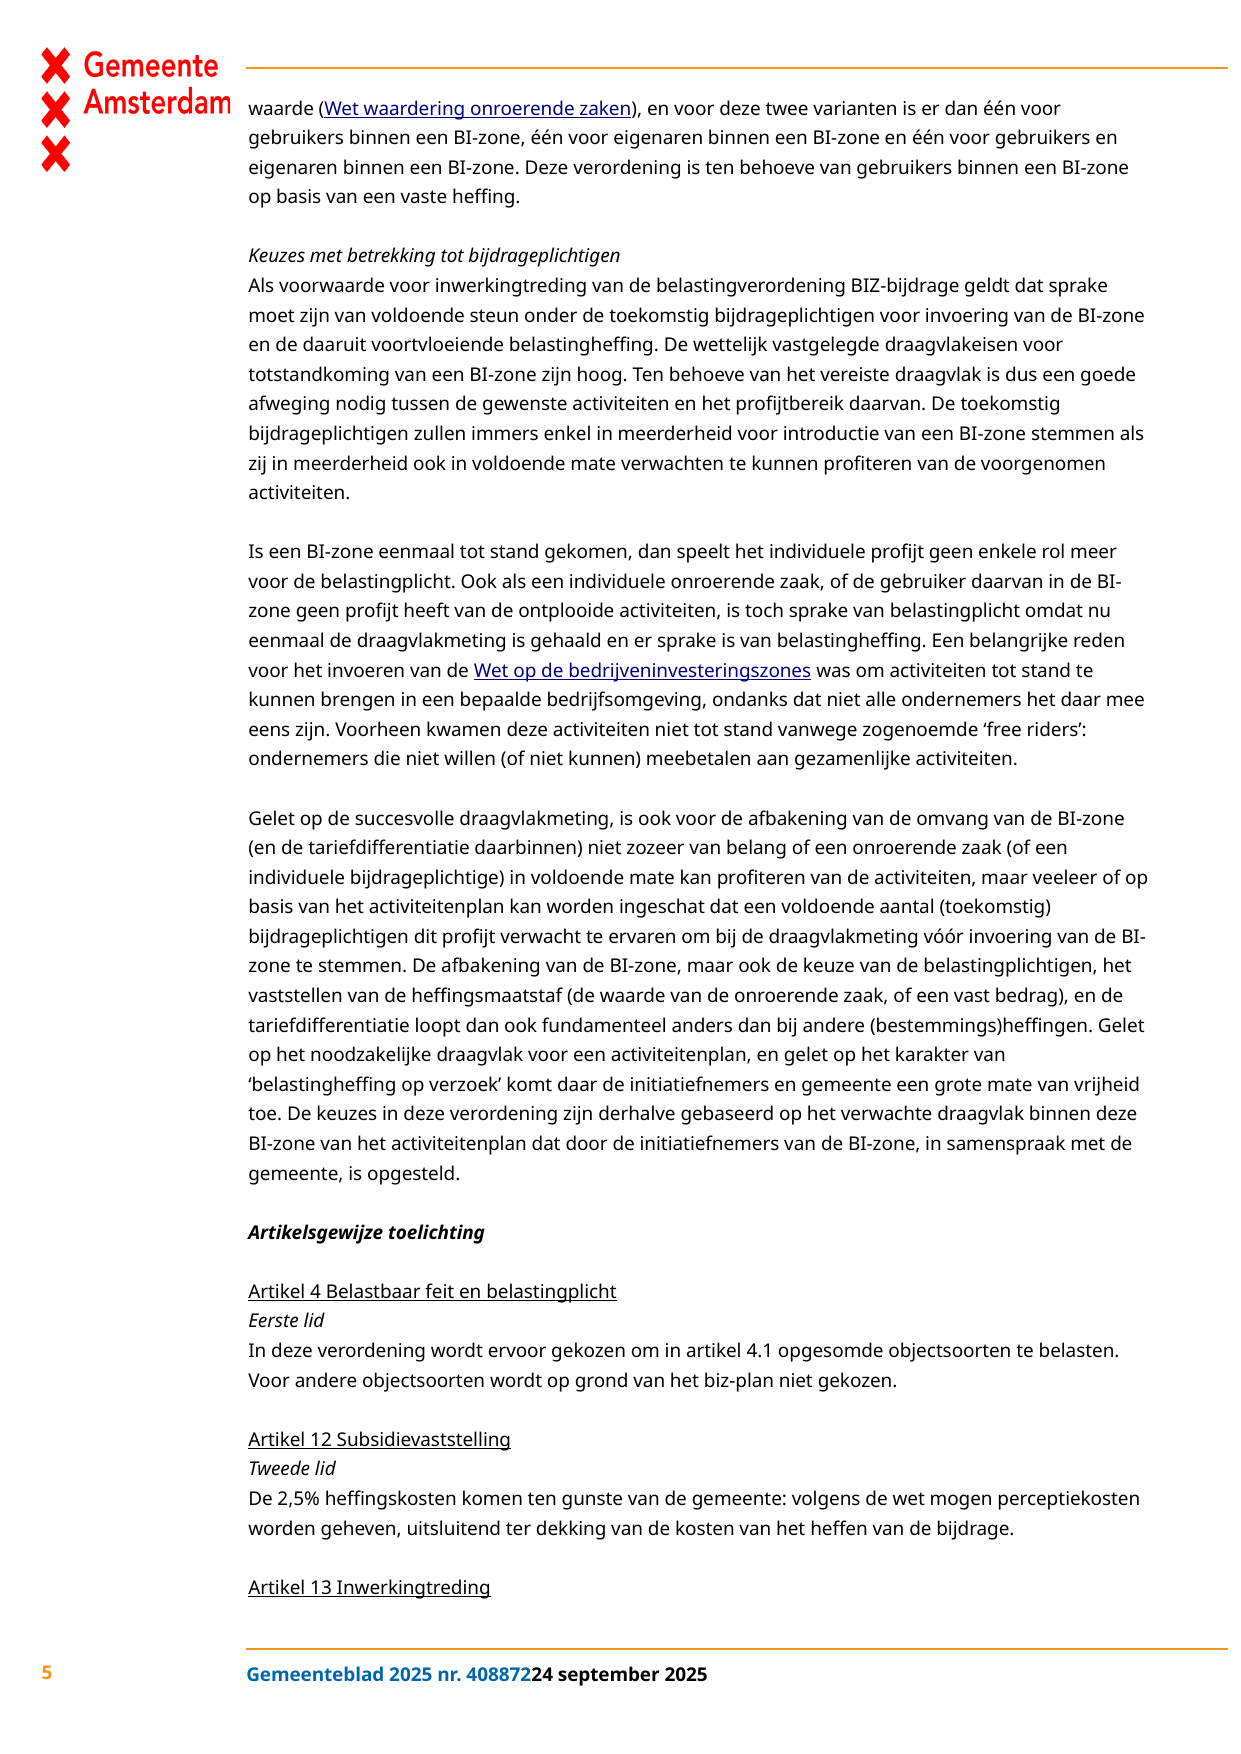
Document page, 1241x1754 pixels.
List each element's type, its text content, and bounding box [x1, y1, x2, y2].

text waarde (Wet waardering onroerende zaken), en voor deze twee varianten is er dan één voor gebruikers binnen een BI-zone, één voor eigenaren binnen een BI-zone en één voor gebruikers en eigenaren binnen een BI-zone. Deze verordening is ten behoeve van gebruikers binnen een BI-zone op basis van een vaste heffing. [248, 95, 1152, 209]
text Artikel 13 Inwerkingtreding [248, 1574, 1152, 1600]
text Artikel 4 Belastbaar feit en belastingplicht [248, 1278, 1152, 1304]
text Artikelsgewijze toelichting [248, 1219, 1152, 1245]
text De 2,5% heffingskosten komen ten gunste van de gemeente: volgens de wet mogen perceptiekosten worden geheven, uitsluitend ter dekking van de kosten van het heffen van de bijdrage. [248, 1485, 1152, 1541]
text In deze verordening wordt ervoor gekozen om in artikel 4.1 opgesomde objectsoorten te belasten. Voor andere objectsoorten wordt op grond van het biz-plan niet gekozen. [248, 1337, 1152, 1393]
text Keuzes met betrekking tot bijdrageplichtigen [248, 243, 1152, 268]
text Is een BI-zone eenmaal tot stand gekomen, dan speelt het individuele profijt geen enkele rol meer voor de belastingplicht. Ook als een individuele onroerende zaak, of de gebruiker daarvan in de BI-zone geen profijt heeft van de ontplooide activiteiten, is toch sprake van belastingplicht omdat nu eenmaal de draagvlakmeting is gehaald en er sprake is van belastingheffing. Een belangrijke reden voor het invoeren van de Wet op de bedrijveninvesteringszones was om activiteiten tot stand te kunnen brengen in een bepaalde bedrijfsomgeving, ondanks dat niet alle ondernemers het daar mee eens zijn. Voorheen kwamen deze activiteiten niet tot stand vanwege zogenoemde ‘free riders’: ondernemers die niet willen (of niet kunnen) meebetalen aan gezamenlijke activiteiten. [248, 538, 1152, 771]
text Als voorwaarde voor inwerkingtreding van de belastingverordening BIZ-bijdrage geldt dat sprake moet zijn van voldoende steun onder de toekomstig bijdrageplichtigen voor invoering van de BI-zone en de daaruit voortvloeiende belastingheffing. De wettelijk vastgelegde draagvlakeisen voor totstandkoming van een BI-zone zijn hoog. Ten behoeve van het vereiste draagvlak is dus een goede afweging nodig tussen de gewenste activiteiten en het profijtbereik daarvan. De toekomstig bijdrageplichtigen zullen immers enkel in meerderheid voor introductie van een BI-zone stemmen als zij in meerderheid ook in voldoende mate verwachten te kunnen profiteren van de voorgenomen activiteiten. [248, 272, 1152, 505]
picture [41, 47, 231, 172]
text Gelet op de succesvolle draagvlakmeting, is ook voor de afbakening van de omvang van de BI-zone (en de tariefdifferentiatie daarbinnen) niet zozeer van belang of een onroerende zaak (of een individuele bijdrageplichtige) in voldoende mate kan profiteren van de activiteiten, maar veeleer of op basis van het activiteitenplan kan worden ingeschat dat een voldoende aantal (toekomstig) bijdrageplichtigen dit profijt verwacht te ervaren om bij de draagvlakmeting vóór invoering van de BI-zone te stemmen. De afbakening van de BI-zone, maar ook de keuze van de belastingplichtigen, het vaststellen van de heffingsmaatstaf (de waarde van de onroerende zaak, of een vast bedrag), en de tariefdifferentiatie loopt dan ook fundamenteel anders dan bij andere (bestemmings)heffingen. Gelet op het noodzakelijke draagvlak voor een activiteitenplan, en gelet op het karakter van ‘belastingheffing op verzoek’ komt daar de initiatiefnemers en gemeente een grote mate van vrijheid toe. De keuzes in deze verordening zijn derhalve gebaseerd op het verwachte draagvlak binnen deze BI-zone van het activiteitenplan dat door de initiatiefnemers van de BI-zone, in samenspraak met de gemeente, is opgesteld. [248, 805, 1152, 1186]
text Tweede lid [248, 1456, 1152, 1481]
text Artikel 12 Subsidievaststelling [248, 1426, 1152, 1452]
text Eerste lid [248, 1308, 1152, 1333]
